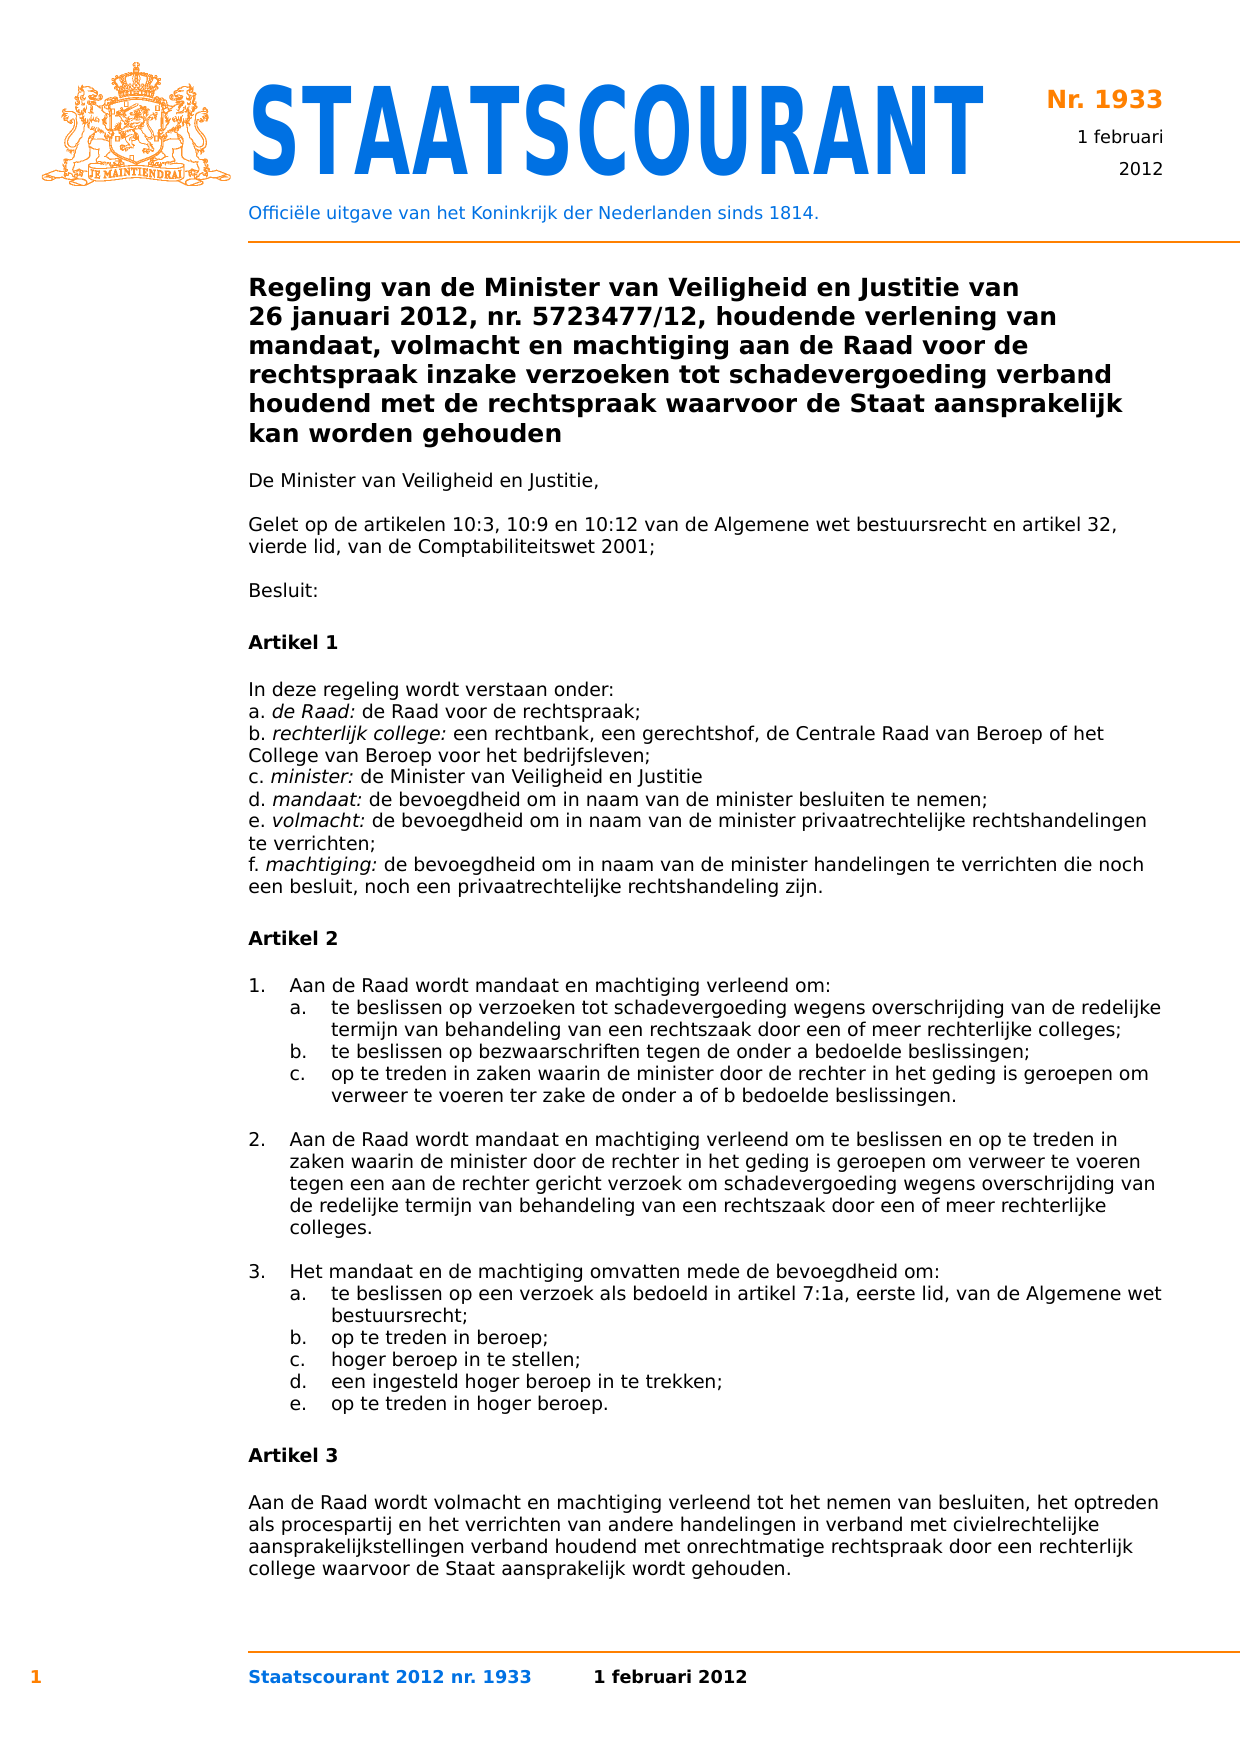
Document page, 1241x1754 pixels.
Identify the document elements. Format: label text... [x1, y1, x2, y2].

text In deze regeling wordt verstaan onder: [248, 678, 1163, 701]
text d. een ingesteld hoger beroep in te trekken; [289, 1371, 1163, 1393]
text 1. Aan de Raad wordt mandaat en machtiging verleend om: [248, 975, 1163, 997]
text a. te beslissen op verzoeken tot schadevergoeding wegens overschrijding van de redelijke termijn van behandeling van een rechtszaak door een of meer rechterlijke colleges; [289, 997, 1163, 1041]
subtitle Artikel 2 [248, 928, 1163, 950]
table_header [25, 62, 248, 241]
text Aan de Raad wordt volmacht en machtiging verleend tot het nemen van besluiten, het optreden als procespartij en het verrichten van andere handelingen in verband met civielrechtelijke aansprakelijkstellingen verband houdend met onrechtmatige rechtspraak door een rechterlijk college waarvoor de Staat aansprakelijk wordt gehouden. [248, 1492, 1163, 1579]
text a. de Raad: de Raad voor de rechtspraak; [248, 701, 1163, 722]
text f. machtiging: de bevoegdheid om in naam van de minister handelingen te verrichten die noch een besluit, noch een privaatrechtelijke rechtshandeling zijn. [248, 854, 1163, 898]
table_cell 1 februari [998, 121, 1240, 153]
text c. hoger beroep in te stellen; [289, 1349, 1163, 1371]
text De Minister van Veiligheid en Justitie, [248, 470, 1163, 492]
text Gelet op de artikelen 10:3, 10:9 en 10:12 van de Algemene wet bestuursrecht en artikel 32, vierde lid, van de Comptabiliteitswet 2001; [248, 514, 1163, 558]
text Besluit: [248, 579, 1163, 602]
text b. rechterlijk college: een rechtbank, een gerechtshof, de Centrale Raad van Beroep of het College van Beroep voor het bedrijfsleven; [248, 722, 1163, 766]
table_header STAATSCOURANT [248, 62, 998, 203]
subtitle Regeling van de Minister van Veiligheid en Justitie van 26 januari 2012, nr. 5723477/12, houdende verlening van mandaat, volmacht en machtiging aan de Raad voor de rechtspraak inzake verzoeken tot schadevergoeding verband houdend met de rechtspraak waarvoor de Staat aansprakelijk kan worden gehouden [248, 273, 1163, 448]
text e. volmacht: de bevoegdheid om in naam van de minister privaatrechtelijke rechtshandelingen te verrichten; [248, 810, 1163, 854]
text c. minister: de Minister van Veiligheid en Justitie [248, 766, 1163, 788]
picture [41, 62, 231, 186]
text a. te beslissen op een verzoek als bedoeld in artikel 7:1a, eerste lid, van de Algemene wet bestuursrecht; [289, 1283, 1163, 1327]
table_cell Officiële uitgave van het Koninkrijk der Nederlanden sinds 1814. [248, 203, 1240, 241]
text b. op te treden in beroep; [289, 1327, 1163, 1349]
text 3. Het mandaat en de machtiging omvatten mede de bevoegdheid om: [248, 1261, 1163, 1283]
text e. op te treden in hoger beroep. [289, 1393, 1163, 1415]
table_header Nr. 1933 [998, 62, 1240, 121]
text d. mandaat: de bevoegdheid om in naam van de minister besluiten te nemen; [248, 788, 1163, 810]
table_cell 2012 [998, 153, 1240, 203]
text 2. Aan de Raad wordt mandaat en machtiging verleend om te beslissen en op te treden in zaken waarin de minister door de rechter in het geding is geroepen om verweer te voeren tegen een aan de rechter gericht verzoek om schadevergoeding wegens overschrijding van de redelijke termijn van behandeling van een rechtszaak door een of meer rechterlijke colleges. [248, 1129, 1163, 1239]
subtitle Artikel 1 [248, 632, 1163, 653]
text b. te beslissen op bezwaarschriften tegen de onder a bedoelde beslissingen; [289, 1041, 1163, 1063]
subtitle Artikel 3 [248, 1445, 1163, 1467]
text c. op te treden in zaken waarin de minister door de rechter in het geding is geroepen om verweer te voeren ter zake de onder a of b bedoelde beslissingen. [289, 1063, 1163, 1107]
